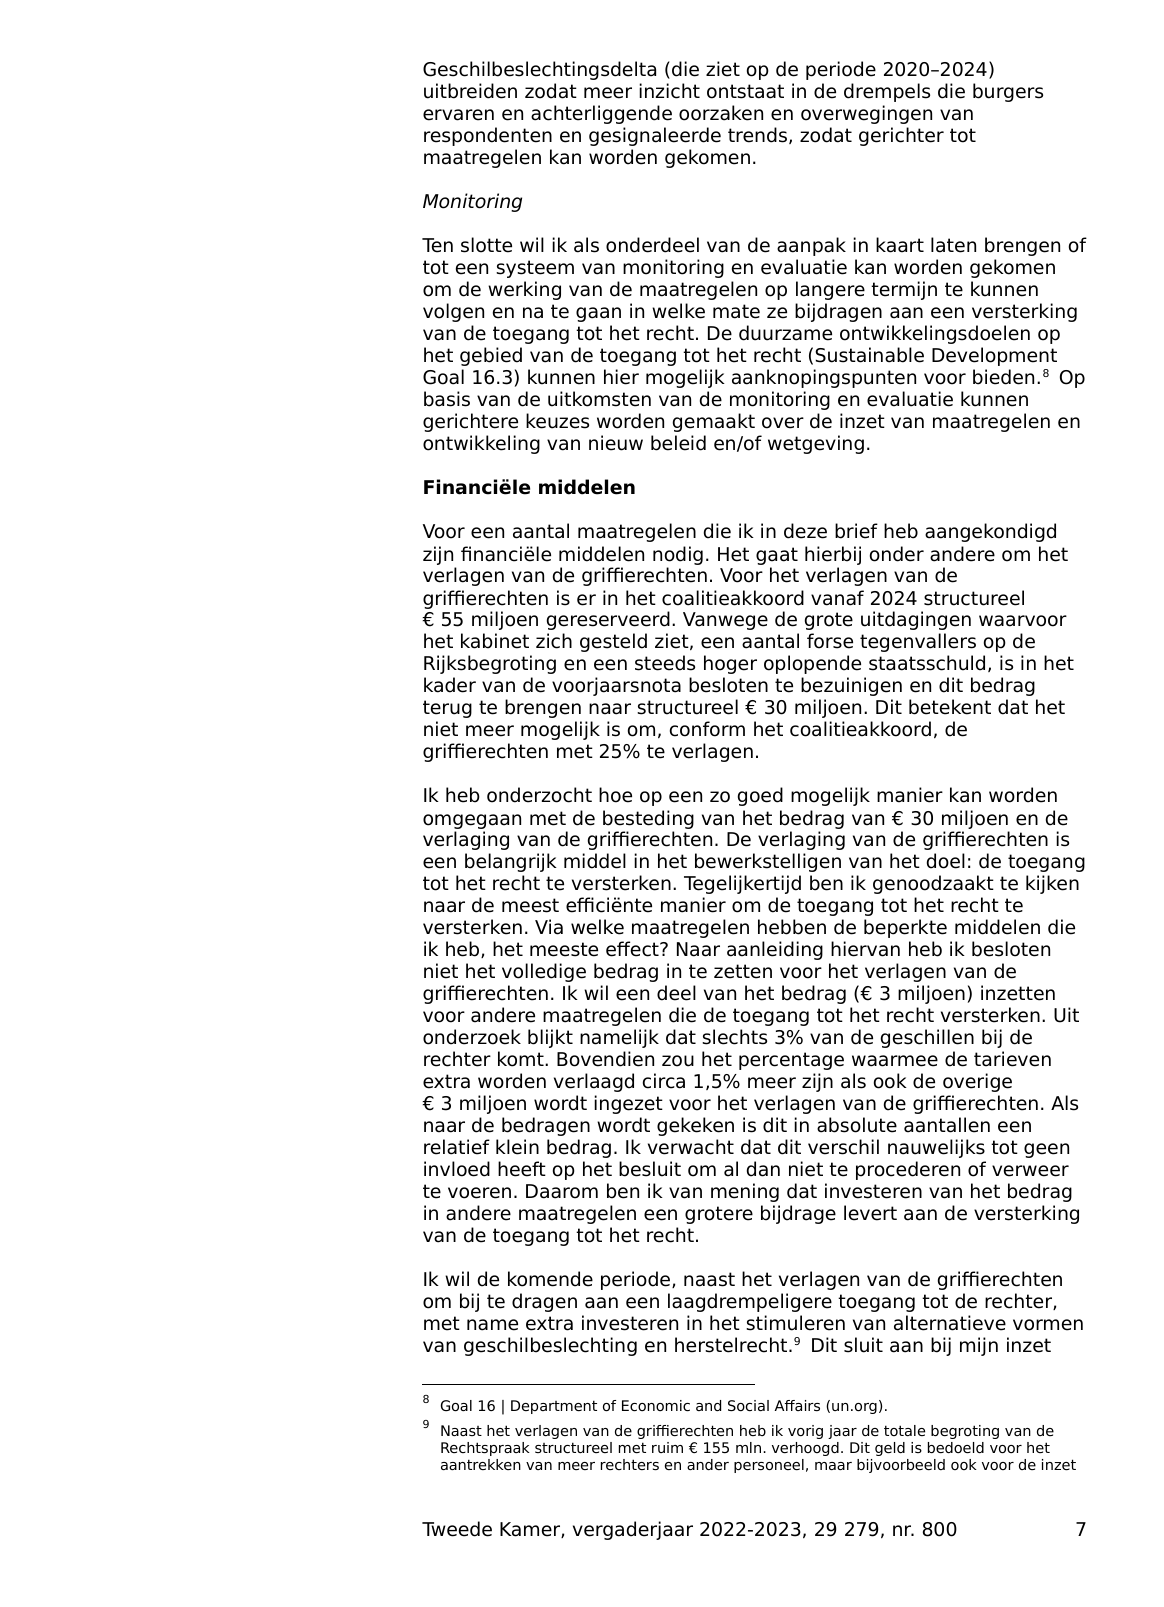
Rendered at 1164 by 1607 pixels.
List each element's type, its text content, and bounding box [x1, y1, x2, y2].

text Voor een aantal maatregelen die ik in deze brief heb aangekondigd zijn financiële middelen nodig. Het gaat hierbij onder andere om het verlagen van de griffierechten. Voor het verlagen van de griffierechten is er in het coalitieakkoord vanaf 2024 structureel € 55 miljoen gereserveerd. Vanwege de grote uitdagingen waarvoor het kabinet zich gesteld ziet, een aantal forse tegenvallers op de Rijksbegroting en een steeds hoger oplopende staatsschuld, is in het kader van de voorjaarsnota besloten te bezuinigen en dit bedrag terug te brengen naar structureel € 30 miljoen. Dit betekent dat het niet meer mogelijk is om, conform het coalitieakkoord, de griffierechten met 25% te verlagen. [422, 521, 1087, 763]
text Ik wil de komende periode, naast het verlagen van de griffierechten om bij te dragen aan een laagdrempeligere toegang tot de rechter, met name extra investeren in het stimuleren van alternatieve vormen van geschilbeslechting en herstelrecht. Dit sluit aan bij mijn inzet [422, 1269, 1087, 1357]
text Ik heb onderzocht hoe op een zo goed mogelijk manier kan worden omgegaan met de besteding van het bedrag van € 30 miljoen en de verlaging van de griffierechten. De verlaging van de griffierechten is een belangrijk middel in het bewerkstelligen van het doel: de toegang tot het recht te versterken. Tegelijkertijd ben ik genoodzaakt te kijken naar de meest efficiënte manier om de toegang tot het recht te versterken. Via welke maatregelen hebben de beperkte middelen die ik heb, het meeste effect? Naar aanleiding hiervan heb ik besloten niet het volledige bedrag in te zetten voor het verlagen van de griffierechten. Ik wil een deel van het bedrag (€ 3 miljoen) inzetten voor andere maatregelen die de toegang tot het recht versterken. Uit onderzoek blijkt namelijk dat slechts 3% van de geschillen bij de rechter komt. Bovendien zou het percentage waarmee de tarieven extra worden verlaagd circa 1,5% meer zijn als ook de overige € 3 miljoen wordt ingezet voor het verlagen van de griffierechten. Als naar de bedragen wordt gekeken is dit in absolute aantallen een relatief klein bedrag. Ik verwacht dat dit verschil nauwelijks tot geen invloed heeft op het besluit om al dan niet te procederen of verweer te voeren. Daarom ben ik van mening dat investeren van het bedrag in andere maatregelen een grotere bijdrage levert aan de versterking van de toegang tot het recht. [422, 785, 1087, 1247]
text Naast het verlagen van de griffierechten heb ik vorig jaar de totale begroting van de Rechtspraak structureel met ruim € 155 mln. verhoogd. Dit geld is bedoeld voor het aantrekken van meer rechters en ander personeel, maar bijvoorbeeld ook voor de inzet [422, 1418, 1087, 1474]
text Geschilbeslechtingsdelta (die ziet op de periode 2020–2024) uitbreiden zodat meer inzicht ontstaat in de drempels die burgers ervaren en achterliggende oorzaken en overwegingen van respondenten en gesignaleerde trends, zodat gerichter tot maatregelen kan worden gekomen. [422, 59, 1087, 169]
subtitle Monitoring [422, 191, 1087, 213]
text Goal 16 | Department of Economic and Social Affairs (un.org). [422, 1393, 1087, 1416]
text Ten slotte wil ik als onderdeel van de aanpak in kaart laten brengen of tot een systeem van monitoring en evaluatie kan worden gekomen om de werking van de maatregelen op langere termijn te kunnen volgen en na te gaan in welke mate ze bijdragen aan een versterking van de toegang tot het recht. De duurzame ontwikkelingsdoelen op het gebied van de toegang tot het recht (Sustainable Development Goal 16.3) kunnen hier mogelijk aanknopingspunten voor bieden. Op basis van de uitkomsten van de monitoring en evaluatie kunnen gerichtere keuzes worden gemaakt over de inzet van maatregelen en ontwikkeling van nieuw beleid en/of wetgeving. [422, 235, 1087, 455]
subtitle Financiële middelen [422, 477, 1087, 499]
